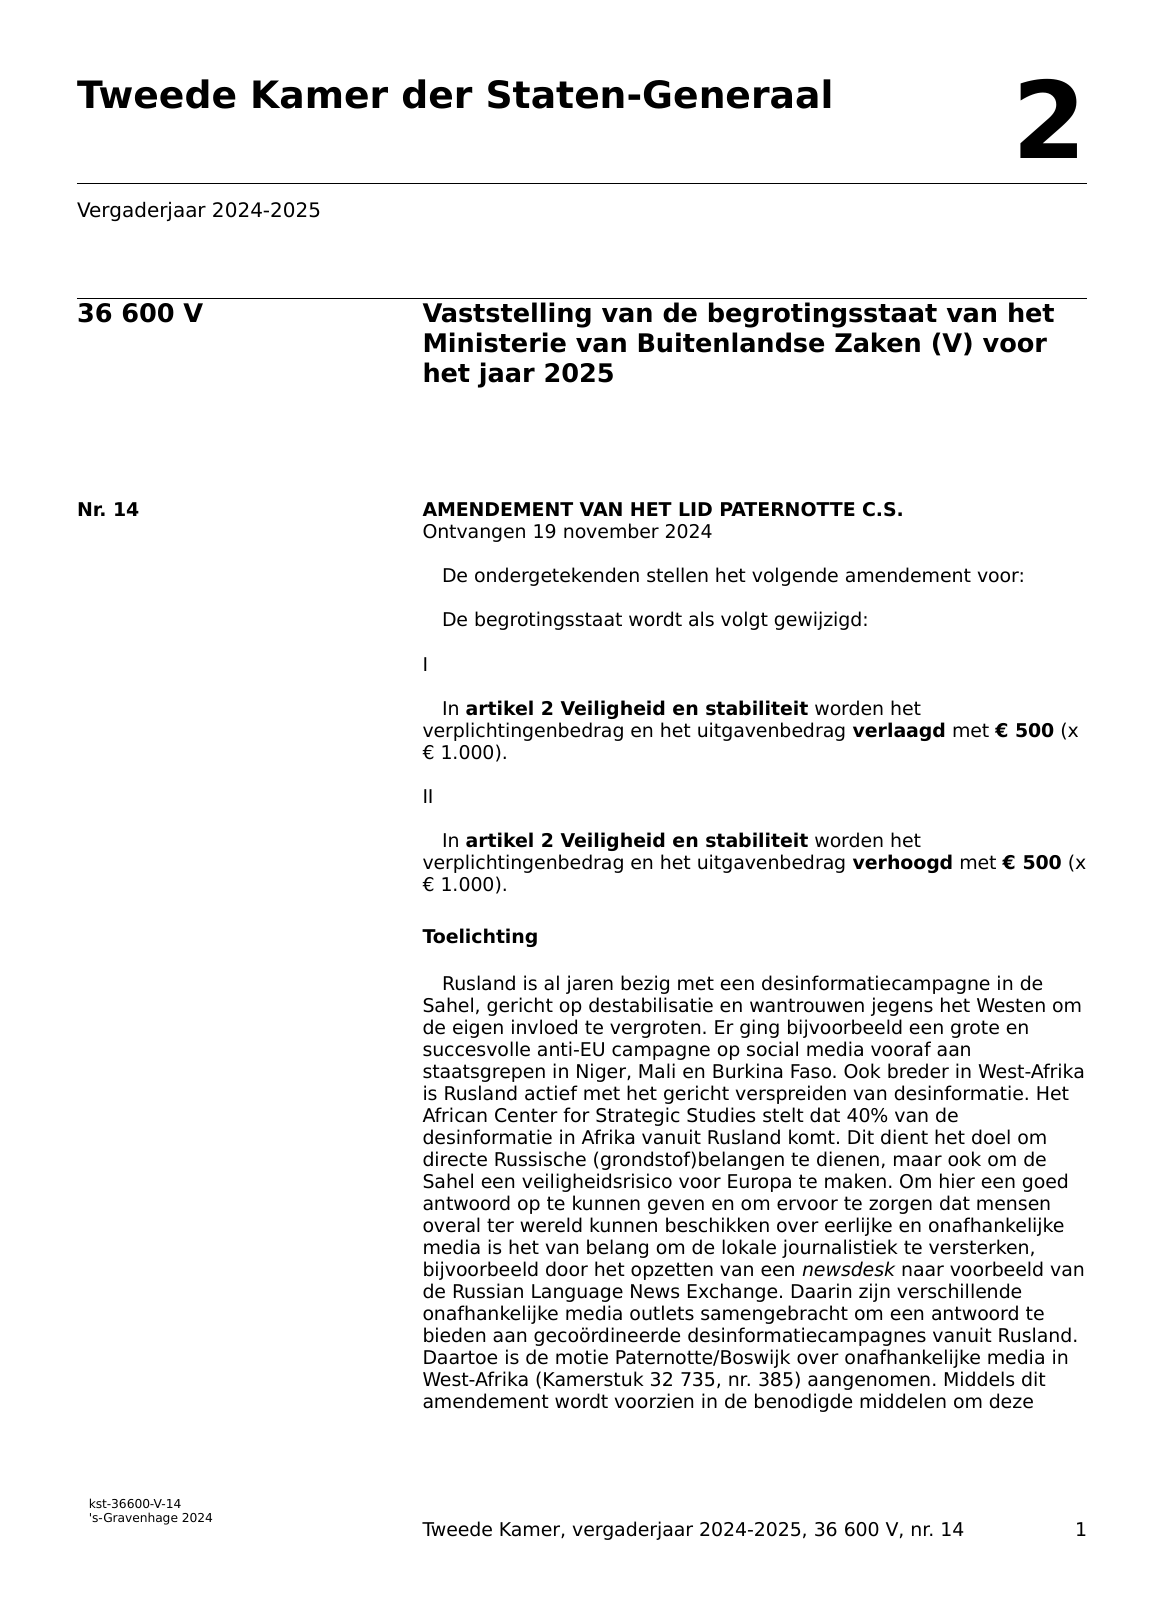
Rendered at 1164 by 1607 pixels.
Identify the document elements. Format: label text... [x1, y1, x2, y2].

table_cell Vergaderjaar 2024-2025 [77, 184, 1087, 298]
text Ontvangen 19 november 2024 [422, 521, 1087, 543]
subtitle Toelichting [422, 926, 1087, 948]
subtitle 36 600 V Vaststelling van de begrotingsstaat van het Ministerie van Buitenlandse Zaken (V) voor het jaar 2025 [77, 299, 1087, 388]
text In artikel 2 Veiligheid en stabiliteit worden het verplichtingenbedrag en het uitgavenbedrag verlaagd met € 500 (x € 1.000). [422, 698, 1087, 764]
text De ondergetekenden stellen het volgende amendement voor: [422, 565, 1087, 587]
table_header Tweede Kamer der Staten-Generaal [77, 59, 886, 183]
text kst-36600-V-14 [88, 1497, 323, 1511]
text 's-Gravenhage 2024 [88, 1511, 323, 1525]
table_header 2 [886, 59, 1087, 183]
text II [422, 786, 1087, 808]
text I [422, 653, 1087, 676]
text De begrotingsstaat wordt als volgt gewijzigd: [422, 609, 1087, 631]
text In artikel 2 Veiligheid en stabiliteit worden het verplichtingenbedrag en het uitgavenbedrag verhoogd met € 500 (x € 1.000). [422, 830, 1087, 896]
subtitle Nr. 14 AMENDEMENT VAN HET LID PATERNOTTE C.S. [77, 499, 1087, 521]
text Rusland is al jaren bezig met een desinformatiecampagne in de Sahel, gericht op destabilisatie en wantrouwen jegens het Westen om de eigen invloed te vergroten. Er ging bijvoorbeeld een grote en succesvolle anti-EU campagne op social media vooraf aan staatsgrepen in Niger, Mali en Burkina Faso. Ook breder in West-Afrika is Rusland actief met het gericht verspreiden van desinformatie. Het African Center for Strategic Studies stelt dat 40% van de desinformatie in Afrika vanuit Rusland komt. Dit dient het doel om directe Russische (grondstof)belangen te dienen, maar ook om de Sahel een veiligheidsrisico voor Europa te maken. Om hier een goed antwoord op te kunnen geven en om ervoor te zorgen dat mensen overal ter wereld kunnen beschikken over eerlijke en onafhankelijke media is het van belang om de lokale journalistiek te versterken, bijvoorbeeld door het opzetten van een newsdesk naar voorbeeld van de Russian Language News Exchange. Daarin zijn verschillende onafhankelijke media outlets samengebracht om een antwoord te bieden aan gecoördineerde desinformatiecampagnes vanuit Rusland. Daartoe is de motie Paternotte/Boswijk over onafhankelijke media in West-Afrika (Kamerstuk 32 735, nr. 385) aangenomen. Middels dit amendement wordt voorzien in de benodigde middelen om deze [422, 973, 1087, 1412]
